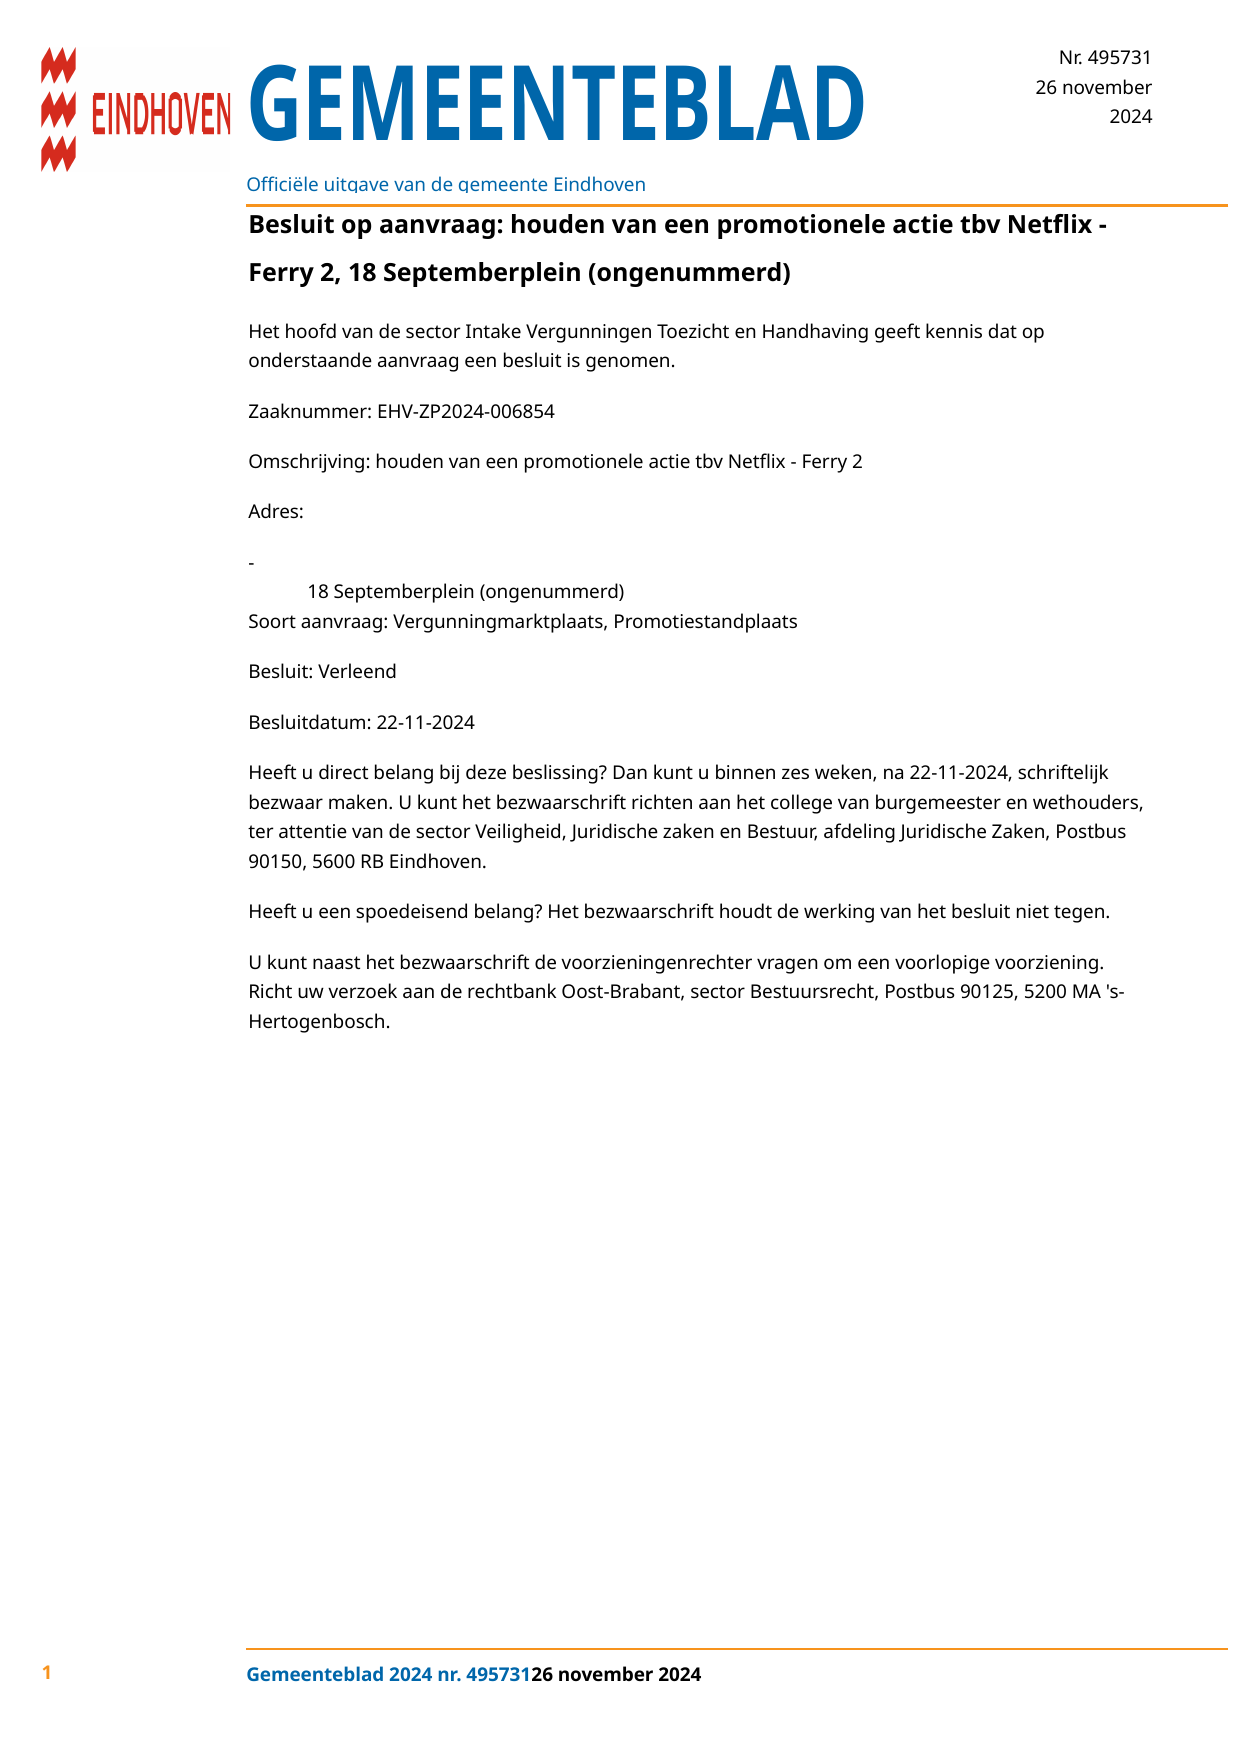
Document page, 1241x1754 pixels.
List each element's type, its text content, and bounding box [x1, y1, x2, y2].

text Besluitdatum: 22-11-2024 [248, 709, 1152, 735]
text Het hoofd van de sector Intake Vergunningen Toezicht en Handhaving geeft kennis dat op onderstaande aanvraag een besluit is genomen. [248, 318, 1152, 373]
text U kunt naast het bezwaarschrift de voorzieningenrechter vragen om een voorlopige voorziening. Richt uw verzoek aan de rechtbank Oost-Brabant, sector Bestuursrecht, Postbus 90125, 5200 MA 's-Hertogenbosch. [248, 949, 1152, 1034]
text Besluit: Verleend [248, 659, 1152, 684]
list 18 Septemberplein (ongenummerd) [248, 579, 1152, 604]
text Soort aanvraag: Vergunningmarktplaats, Promotiestandplaats [248, 608, 1152, 634]
text Heeft u een spoedeisend belang? Het bezwaarschrift houdt de werking van het besluit niet tegen. [248, 899, 1152, 924]
text Zaaknummer: EHV-ZP2024-006854 [248, 398, 1152, 424]
text Omschrijving: houden van een promotionele actie tbv Netflix - Ferry 2 [248, 448, 1152, 474]
text Adres: [248, 499, 1152, 524]
text Besluit op aanvraag: houden van een promotionele actie tbv Netflix - Ferry 2, 18 Septemberplein (ongenummerd) [248, 207, 1152, 288]
picture [41, 47, 231, 172]
text Heeft u direct belang bij deze beslissing? Dan kunt u binnen zes weken, na 22-11-2024, schriftelijk bezwaar maken. U kunt het bezwaarschrift richten aan het college van burgemeester en wethouders, ter attentie van de sector Veiligheid, Juridische zaken en Bestuur, afdeling Juridische Zaken, Postbus 90150, 5600 RB Eindhoven. [248, 759, 1152, 874]
